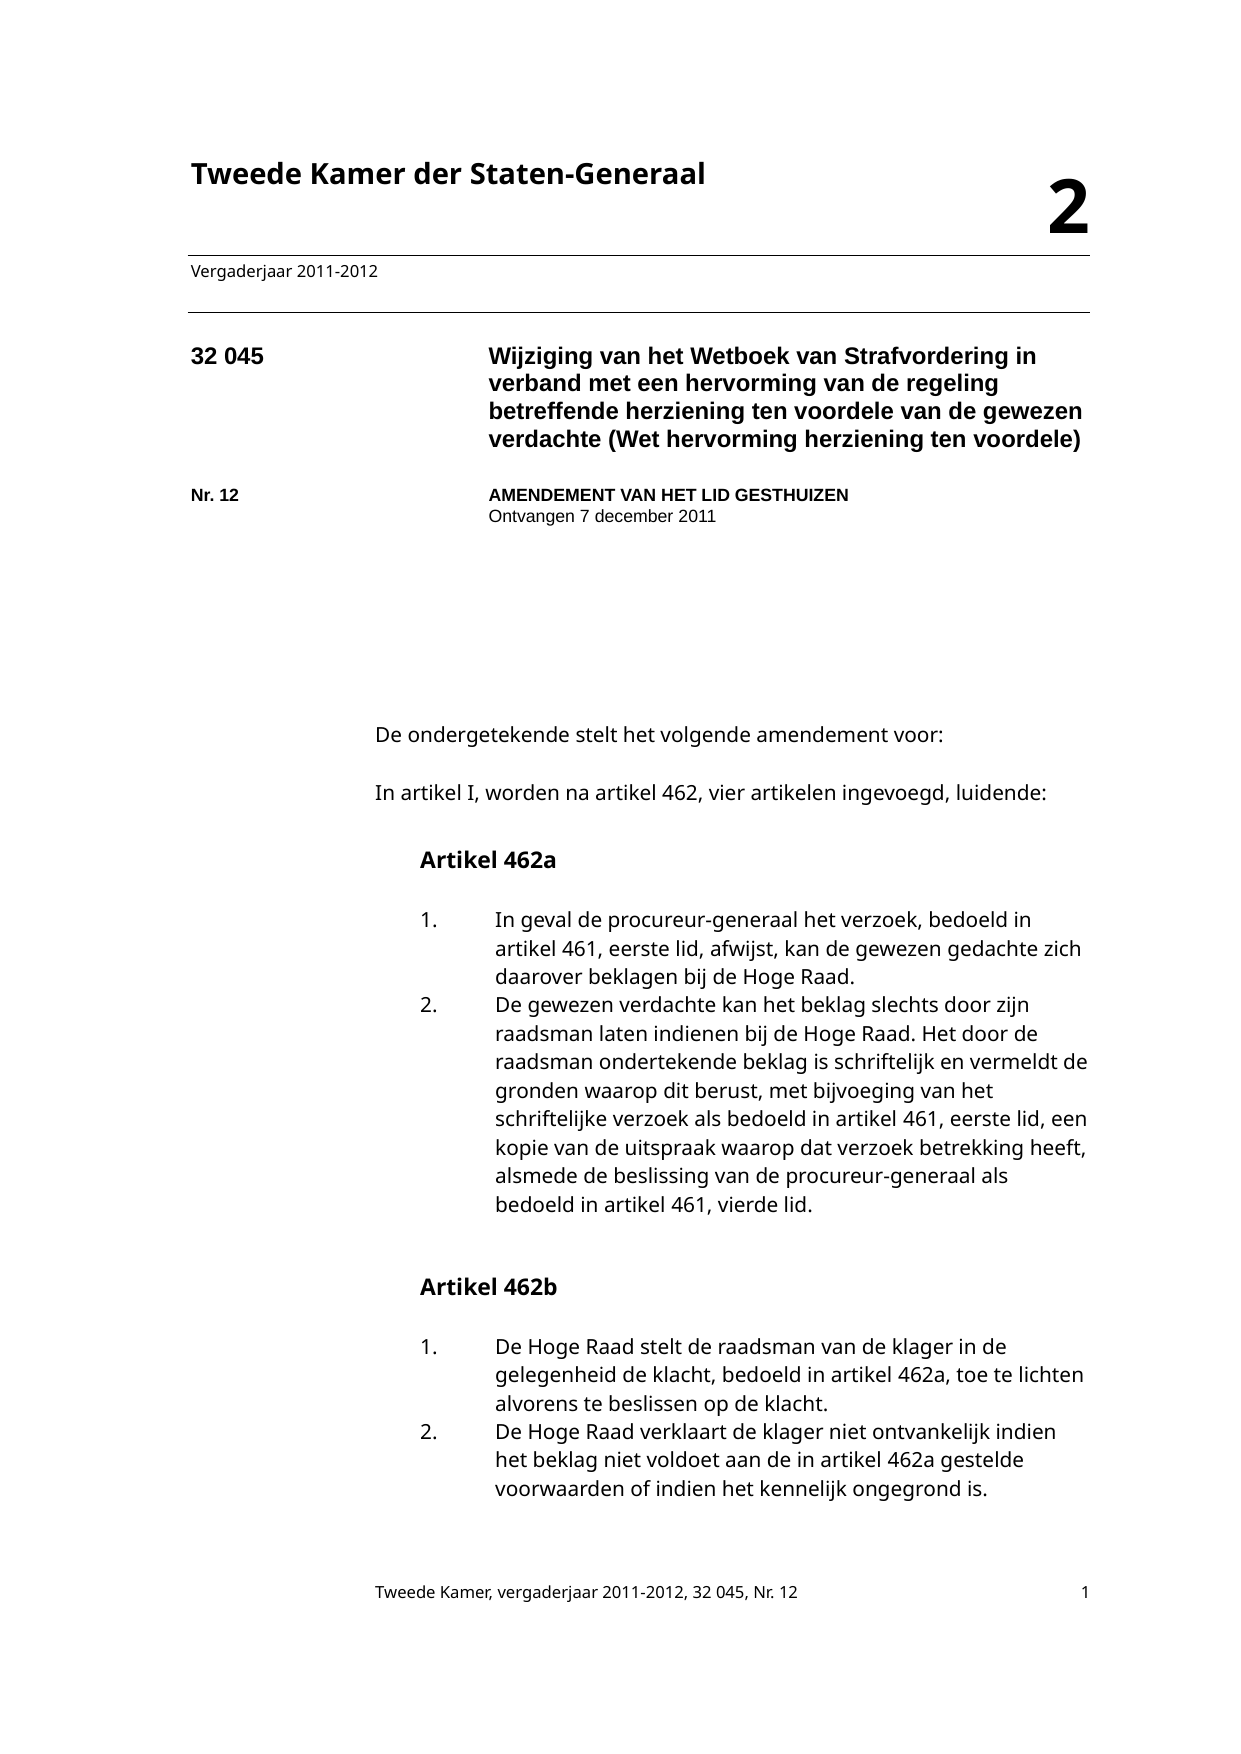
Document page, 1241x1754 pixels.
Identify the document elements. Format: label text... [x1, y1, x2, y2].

list De gewezen verdachte kan het beklag slechts door zijn raadsman laten indienen bij de Hoge Raad. Het door de raadsman ondertekende beklag is schriftelijk en vermeldt de gronden waarop dit berust, met bijvoeging van het schriftelijke verzoek als bedoeld in artikel 461, eerste lid, een kopie van de uitspraak waarop dat verzoek betrekking heeft, alsmede de beslissing van de procureur-generaal als bedoeld in artikel 461, vierde lid. [420, 991, 1090, 1218]
list In geval de procureur-generaal het verzoek, bedoeld in artikel 461, eerste lid, afwijst, kan de gewezen gedachte zich daarover beklagen bij de Hoge Raad. [420, 905, 1090, 991]
table_cell [188, 313, 485, 339]
text In artikel I, worden na artikel 462, vier artikelen ingevoegd, luidende: [375, 778, 1090, 807]
table_header Tweede Kamer der Staten-Generaal [188, 150, 909, 255]
table_cell [485, 313, 1090, 339]
table_header 2 [910, 150, 1090, 255]
table_cell [485, 256, 1090, 312]
text De ondergetekende stelt het volgende amendement voor: [375, 720, 1090, 748]
table_cell Nr. 12 [188, 482, 485, 601]
list De Hoge Raad stelt de raadsman van de klager in de gelegenheid de klacht, bedoeld in artikel 462a, toe te lichten alvorens te beslissen op de klacht. [420, 1332, 1090, 1417]
subtitle Artikel 462a [420, 844, 1090, 875]
table_cell Wijziging van het Wetboek van Strafvordering in verband met een hervorming van de regeling betreffende herziening ten voordele van de gewezen verdachte (Wet hervorming herziening ten voordele) [485, 339, 1090, 482]
table_cell 32 045 [188, 339, 485, 482]
list De Hoge Raad verklaart de klager niet ontvankelijk indien het beklag niet voldoet aan de in artikel 462a gestelde voorwaarden of indien het kennelijk ongegrond is. [420, 1417, 1090, 1502]
table_cell AMENDEMENT VAN HET LID GESTHUIZEN Ontvangen 7 december 2011 [485, 482, 1090, 601]
subtitle Artikel 462b [420, 1271, 1090, 1302]
table_cell Vergaderjaar 2011-2012 [188, 256, 485, 312]
